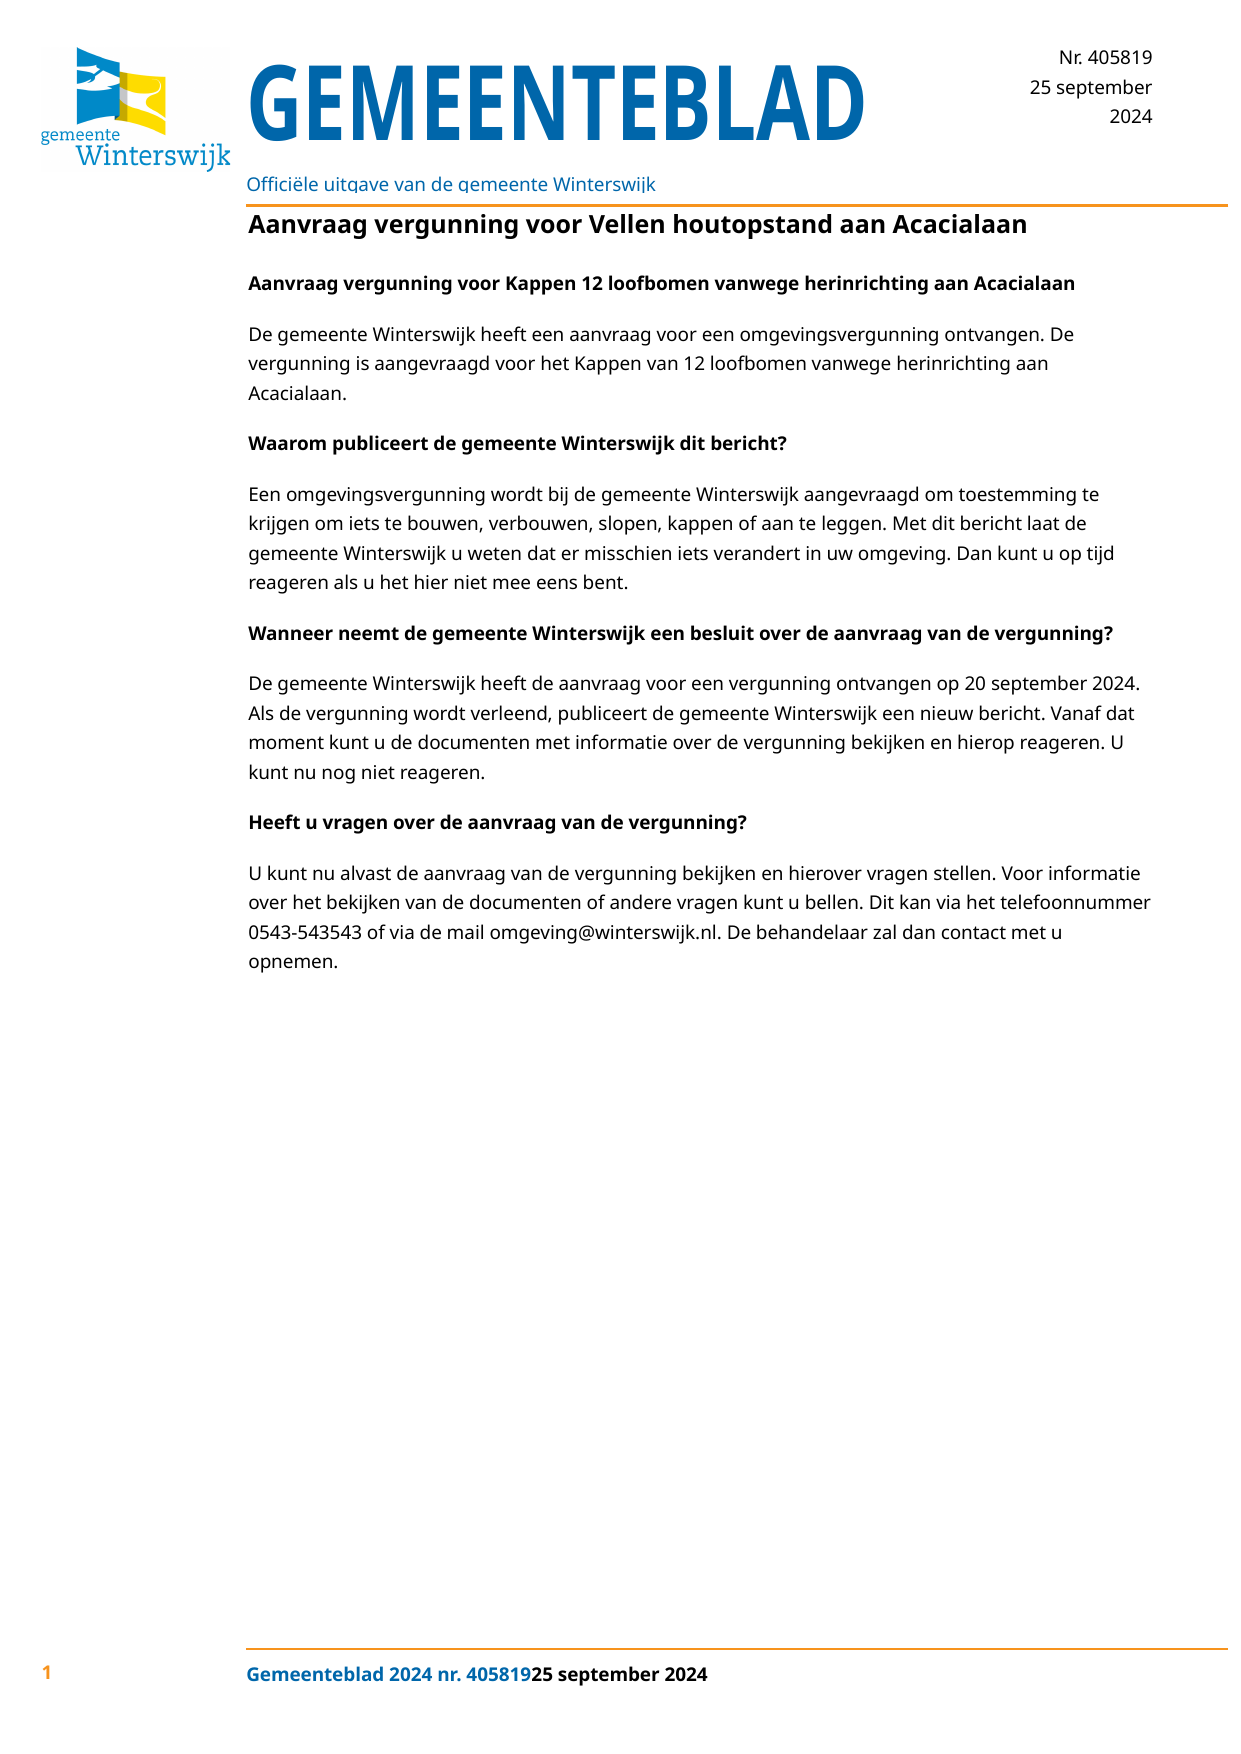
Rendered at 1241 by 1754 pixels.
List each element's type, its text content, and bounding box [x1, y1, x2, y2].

picture [41, 47, 231, 172]
text Wanneer neemt de gemeente Winterswijk een besluit over de aanvraag van de vergunning? [248, 620, 1152, 646]
picture [225, 153, 231, 162]
text Aanvraag vergunning voor Kappen 12 loofbomen vanwege herinrichting aan Acacialaan [248, 270, 1152, 296]
text De gemeente Winterswijk heeft de aanvraag voor een vergunning ontvangen op 20 september 2024. Als de vergunning wordt verleend, publiceert de gemeente Winterswijk een nieuw bericht. Vanaf dat moment kunt u de documenten met informatie over de vergunning bekijken en hierop reageren. U kunt nu nog niet reageren. [248, 670, 1152, 785]
text Aanvraag vergunning voor Vellen houtopstand aan Acacialaan [248, 207, 1152, 241]
text Heeft u vragen over de aanvraag van de vergunning? [248, 809, 1152, 835]
text De gemeente Winterswijk heeft een aanvraag voor een omgevingsvergunning ontvangen. De vergunning is aangevraagd voor het Kappen van 12 loofbomen vanwege herinrichting aan Acacialaan. [248, 321, 1152, 406]
text U kunt nu alvast de aanvraag van de vergunning bekijken en hierover vragen stellen. Voor informatie over het bekijken van de documenten of andere vragen kunt u bellen. Dit kan via het telefoonnummer 0543-543543 of via de mail omgeving@winterswijk.nl. De behandelaar zal dan contact met u opnemen. [248, 860, 1152, 974]
text Waarom publiceert de gemeente Winterswijk dit bericht? [248, 430, 1152, 456]
text Een omgevingsvergunning wordt bij de gemeente Winterswijk aangevraagd om toestemming te krijgen om iets te bouwen, verbouwen, slopen, kappen of aan te leggen. Met dit bericht laat de gemeente Winterswijk u weten dat er misschien iets verandert in uw omgeving. Dan kunt u op tijd reageren als u het hier niet mee eens bent. [248, 481, 1152, 595]
